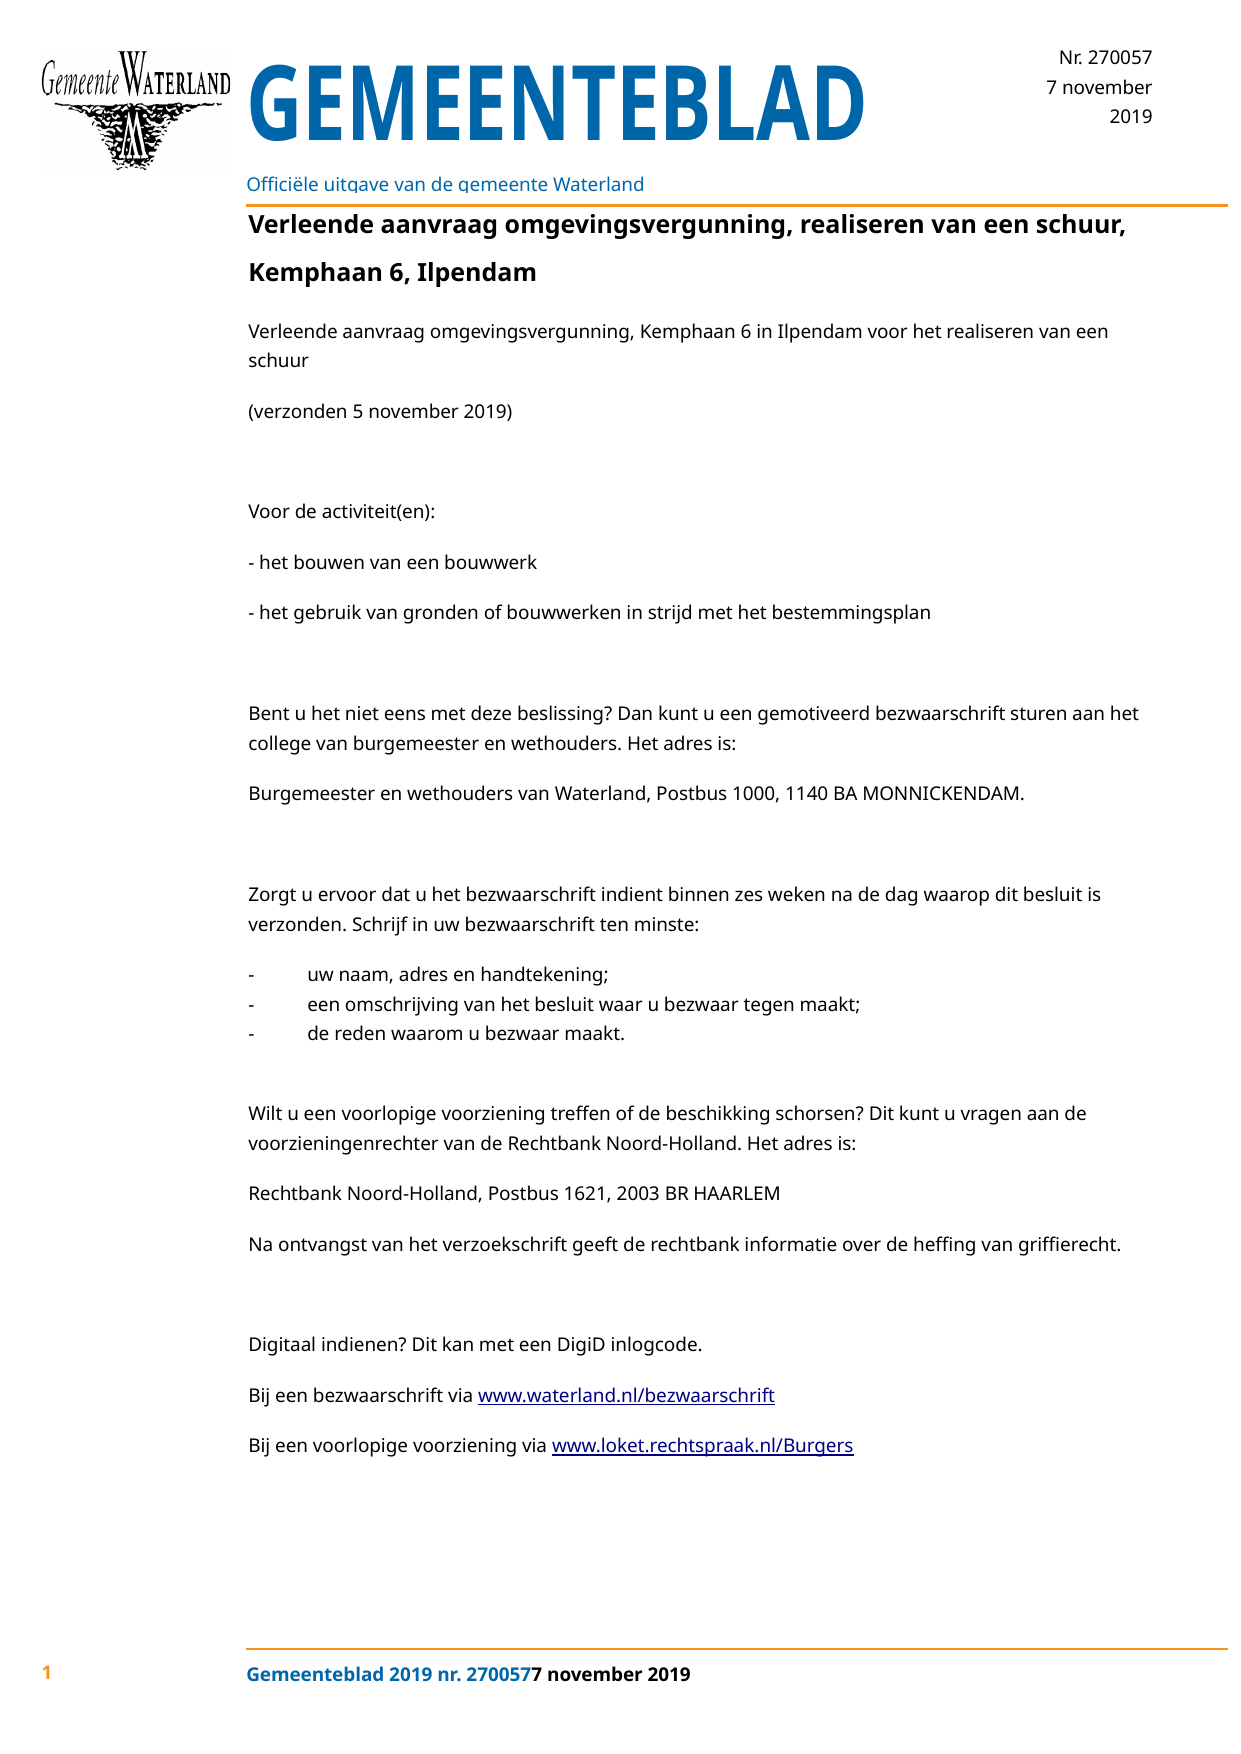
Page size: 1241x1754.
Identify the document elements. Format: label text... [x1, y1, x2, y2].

text - het bouwen van een bouwwerk [248, 549, 1152, 575]
text Digitaal indienen? Dit kan met een DigiD inlogcode. [248, 1332, 1152, 1357]
text - het gebruik van gronden of bouwwerken in strijd met het bestemmingsplan [248, 599, 1152, 625]
text Na ontvangst van het verzoekschrift geeft de rechtbank informatie over de heffing van griffierecht. [248, 1231, 1152, 1257]
list een omschrijving van het besluit waar u bezwaar tegen maakt; [248, 991, 1152, 1017]
text Bent u het niet eens met deze beslissing? Dan kunt u een gemotiveerd bezwaarschrift sturen aan het college van burgemeester en wethouders. Het adres is: [248, 700, 1152, 756]
text Zorgt u ervoor dat u het bezwaarschrift indient binnen zes weken na de dag waarop dit besluit is verzonden. Schrijf in uw bezwaarschrift ten minste: [248, 881, 1152, 937]
text Bij een voorlopige voorziening via www.loket.rechtspraak.nl/Burgers [248, 1432, 1152, 1458]
list uw naam, adres en handtekening; [248, 961, 1152, 987]
text Verleende aanvraag omgevingsvergunning, Kemphaan 6 in Ilpendam voor het realiseren van een schuur [248, 318, 1152, 373]
text Burgemeester en wethouders van Waterland, Postbus 1000, 1140 BA MONNICKENDAM. [248, 780, 1152, 806]
text Verleende aanvraag omgevingsvergunning, realiseren van een schuur, Kemphaan 6, Ilpendam [248, 207, 1152, 288]
text Rechtbank Noord-Holland, Postbus 1621, 2003 BR HAARLEM [248, 1180, 1152, 1206]
text Wilt u een voorlopige voorziening treffen of de beschikking schorsen? Dit kunt u vragen aan de voorzieningenrechter van de Rechtbank Noord-Holland. Het adres is: [248, 1100, 1152, 1156]
text (verzonden 5 november 2019) [248, 398, 1152, 424]
text Bij een bezwaarschrift via www.waterland.nl/bezwaarschrift [248, 1382, 1152, 1408]
text Voor de activiteit(en): [248, 499, 1152, 524]
picture [41, 47, 231, 172]
list de reden waarom u bezwaar maakt. [248, 1020, 1152, 1046]
